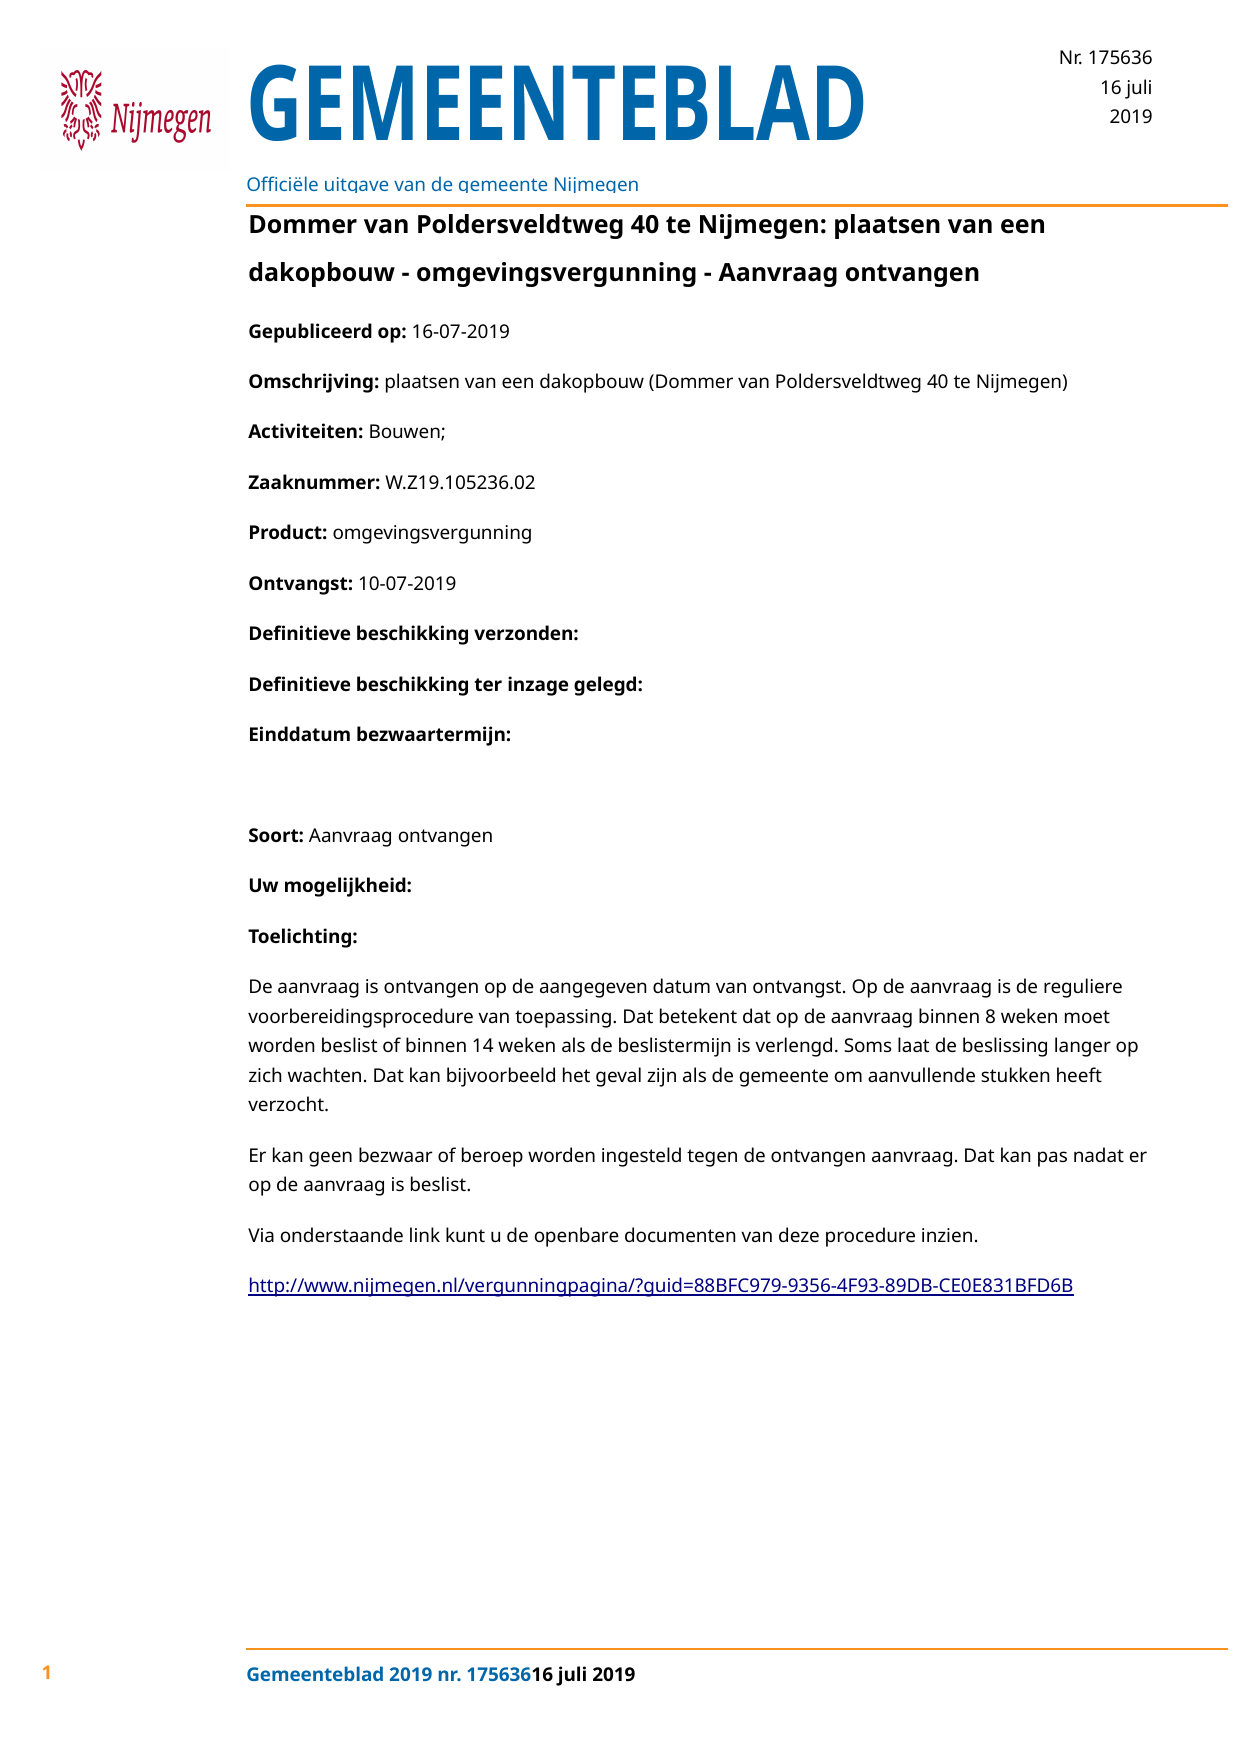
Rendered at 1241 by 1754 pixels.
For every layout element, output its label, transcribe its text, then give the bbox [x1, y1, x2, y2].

text Uw mogelijkheid: [248, 872, 1152, 898]
text Definitieve beschikking verzonden: [248, 620, 1152, 646]
text Activiteiten: Bouwen; [248, 419, 1152, 444]
text Via onderstaande link kunt u de openbare documenten van deze procedure inzien. [248, 1222, 1152, 1248]
text Einddatum bezwaartermijn: [248, 721, 1152, 747]
text Zaaknummer: W.Z19.105236.02 [248, 469, 1152, 495]
text Dommer van Poldersveldtweg 40 te Nijmegen: plaatsen van een dakopbouw - omgevingsvergunning - Aanvraag ontvangen [248, 207, 1152, 288]
text Definitieve beschikking ter inzage gelegd: [248, 671, 1152, 697]
text De aanvraag is ontvangen op de aangegeven datum van ontvangst. Op de aanvraag is de reguliere voorbereidingsprocedure van toepassing. Dat betekent dat op de aanvraag binnen 8 weken moet worden beslist of binnen 14 weken als de beslistermijn is verlengd. Soms laat de beslissing langer op zich wachten. Dat kan bijvoorbeeld het geval zijn als de gemeente om aanvullende stukken heeft verzocht. [248, 973, 1152, 1117]
text Soort: Aanvraag ontvangen [248, 822, 1152, 848]
text Toelichting: [248, 923, 1152, 949]
text Ontvangst: 10-07-2019 [248, 570, 1152, 596]
text Gepubliceerd op: 16-07-2019 [248, 318, 1152, 344]
text Er kan geen bezwaar of beroep worden ingesteld tegen de ontvangen aanvraag. Dat kan pas nadat er op de aanvraag is beslist. [248, 1142, 1152, 1197]
text Product: omgevingsvergunning [248, 519, 1152, 545]
picture [41, 47, 231, 172]
text Omschrijving: plaatsen van een dakopbouw (Dommer van Poldersveldtweg 40 te Nijmegen) [248, 368, 1152, 394]
text http://www.nijmegen.nl/vergunningpagina/?guid=88BFC979-9356-4F93-89DB-CE0E831BFD6B [248, 1272, 1152, 1298]
